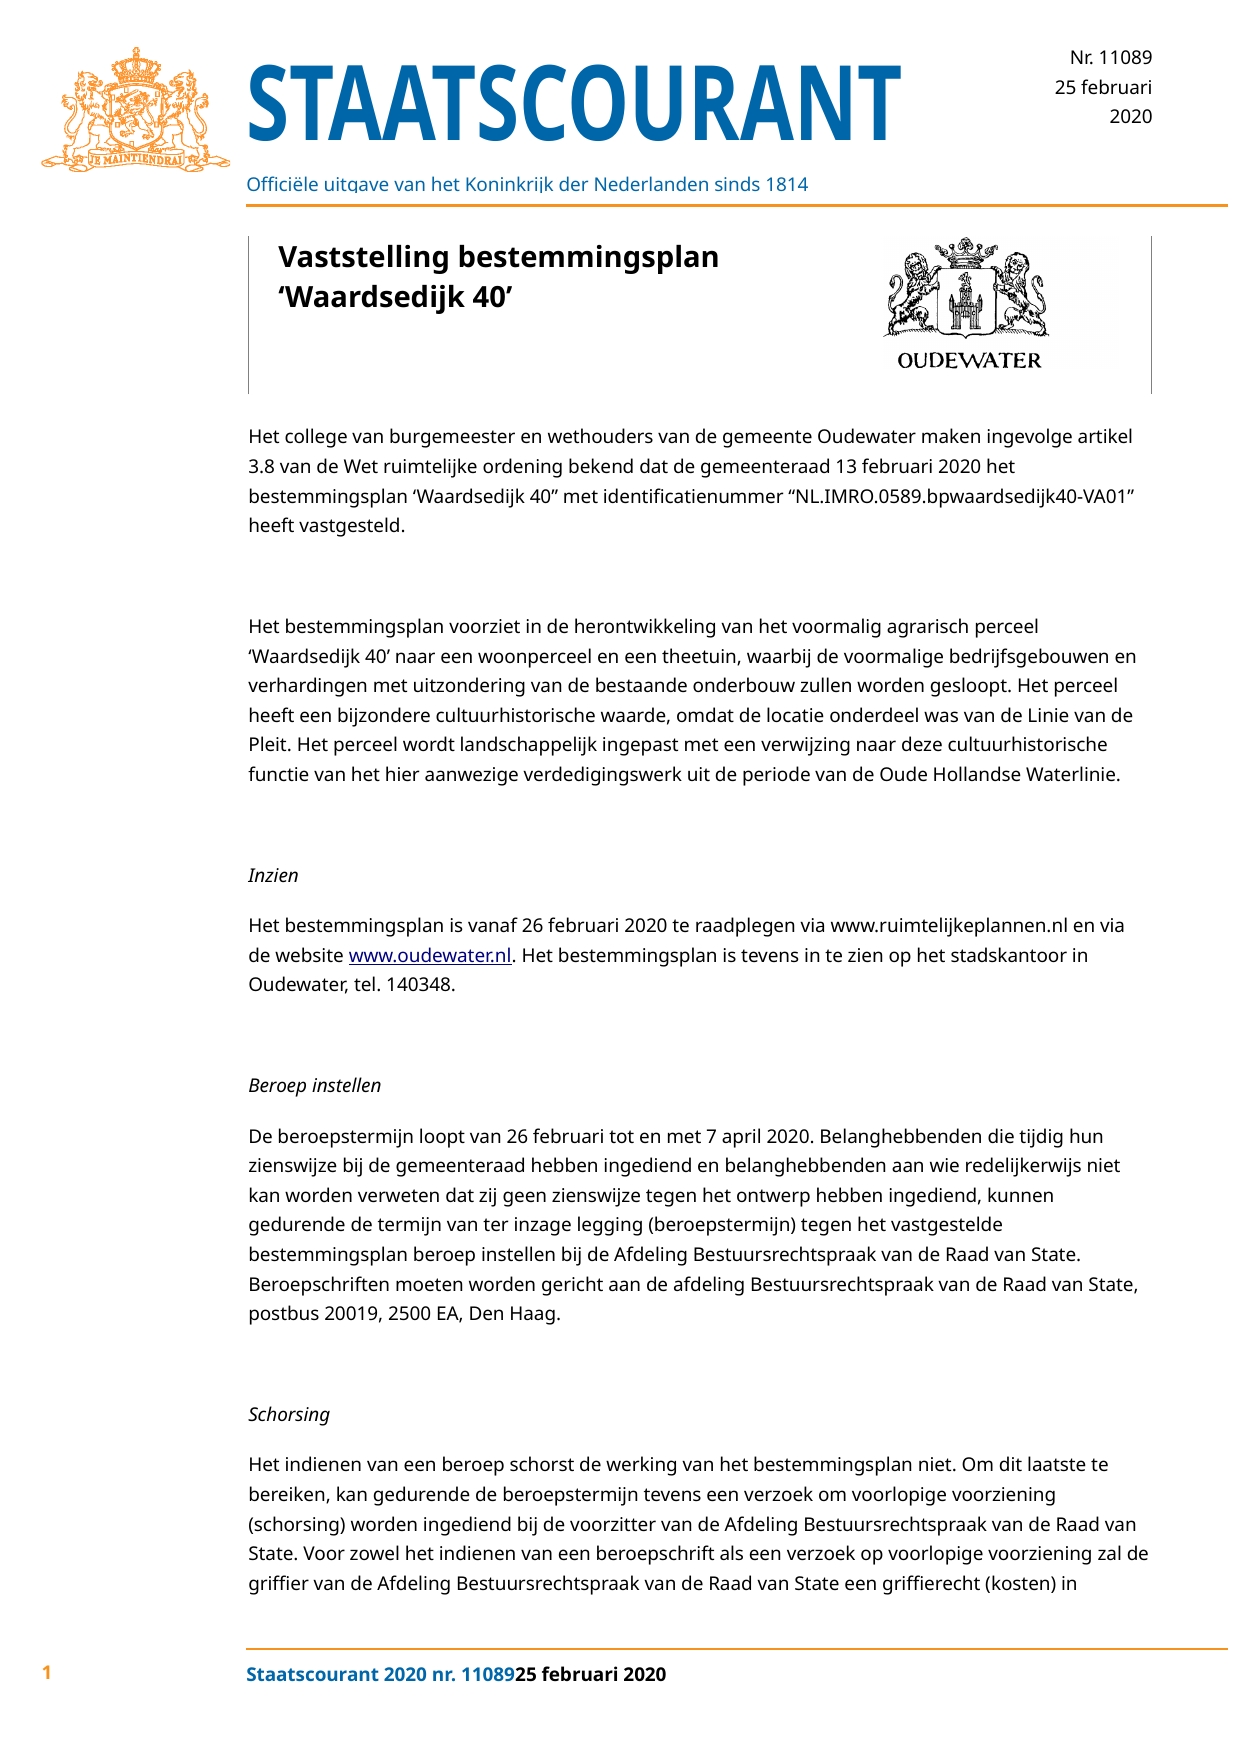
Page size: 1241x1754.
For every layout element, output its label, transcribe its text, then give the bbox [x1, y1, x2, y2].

text De beroepstermijn loopt van 26 februari tot en met 7 april 2020. Belanghebbenden die tijdig hun zienswijze bij de gemeenteraad hebben ingediend en belanghebbenden aan wie redelijkerwijs niet kan worden verweten dat zij geen zienswijze tegen het ontwerp hebben ingediend, kunnen gedurende de termijn van ter inzage legging (beroepstermijn) tegen het vastgestelde bestemmingsplan beroep instellen bij de Afdeling Bestuursrechtspraak van de Raad van State. Beroepschriften moeten worden gericht aan de afdeling Bestuursrechtspraak van de Raad van State, postbus 20019, 2500 EA, Den Haag. [248, 1123, 1152, 1326]
text Het bestemmingsplan voorziet in de herontwikkeling van het voormalig agrarisch perceel ‘Waardsedijk 40’ naar een woonperceel en een theetuin, waarbij de voormalige bedrijfsgebouwen en verhardingen met uitzondering van de bestaande onderbouw zullen worden gesloopt. Het perceel heeft een bijzondere cultuurhistorische waarde, omdat de locatie onderdeel was van de Linie van de Pleit. Het perceel wordt landschappelijk ingepast met een verwijzing naar deze cultuurhistorische functie van het hier aanwezige verdedigingswerk uit de periode van de Oude Hollandse Waterlinie. [248, 613, 1152, 787]
table_header [1119, 236, 1151, 368]
text Het college van burgemeester en wethouders van de gemeente Oudewater maken ingevolge artikel 3.8 van de Wet ruimtelijke ordening bekend dat de gemeenteraad 13 februari 2020 het bestemmingsplan ‘Waardsedijk 40” met identificatienummer “NL.IMRO.0589.bpwaardsedijk40-VA01” heeft vastgesteld. [248, 424, 1152, 538]
picture [882, 236, 1119, 369]
text Het bestemmingsplan is vanaf 26 februari 2020 te raadplegen via www.ruimtelijkeplannen.nl en via de website www.oudewater.nl. Het bestemmingsplan is tevens in te zien op het stadskantoor in Oudewater, tel. 140348. [248, 912, 1152, 997]
picture [41, 47, 231, 172]
text Schorsing [248, 1401, 1152, 1427]
text Inzien [248, 862, 1152, 888]
table_header [850, 369, 1151, 394]
text Het indienen van een beroep schorst de werking van het bestemmingsplan niet. Om dit laatste te bereiken, kan gedurende de beroepstermijn tevens een verzoek om voorlopige voorziening (schorsing) worden ingediend bij de voorzitter van de Afdeling Bestuursrechtspraak van de Raad van State. Voor zowel het indienen van een beroepschrift als een verzoek op voorlopige voorziening zal de griffier van de Afdeling Bestuursrechtspraak van de Raad van State een griffierecht (kosten) in [248, 1452, 1152, 1596]
table_header [850, 236, 882, 368]
text Beroep instellen [248, 1072, 1152, 1098]
table_header Vaststelling bestemmingsplan ‘Waardsedijk 40’ [249, 236, 850, 394]
